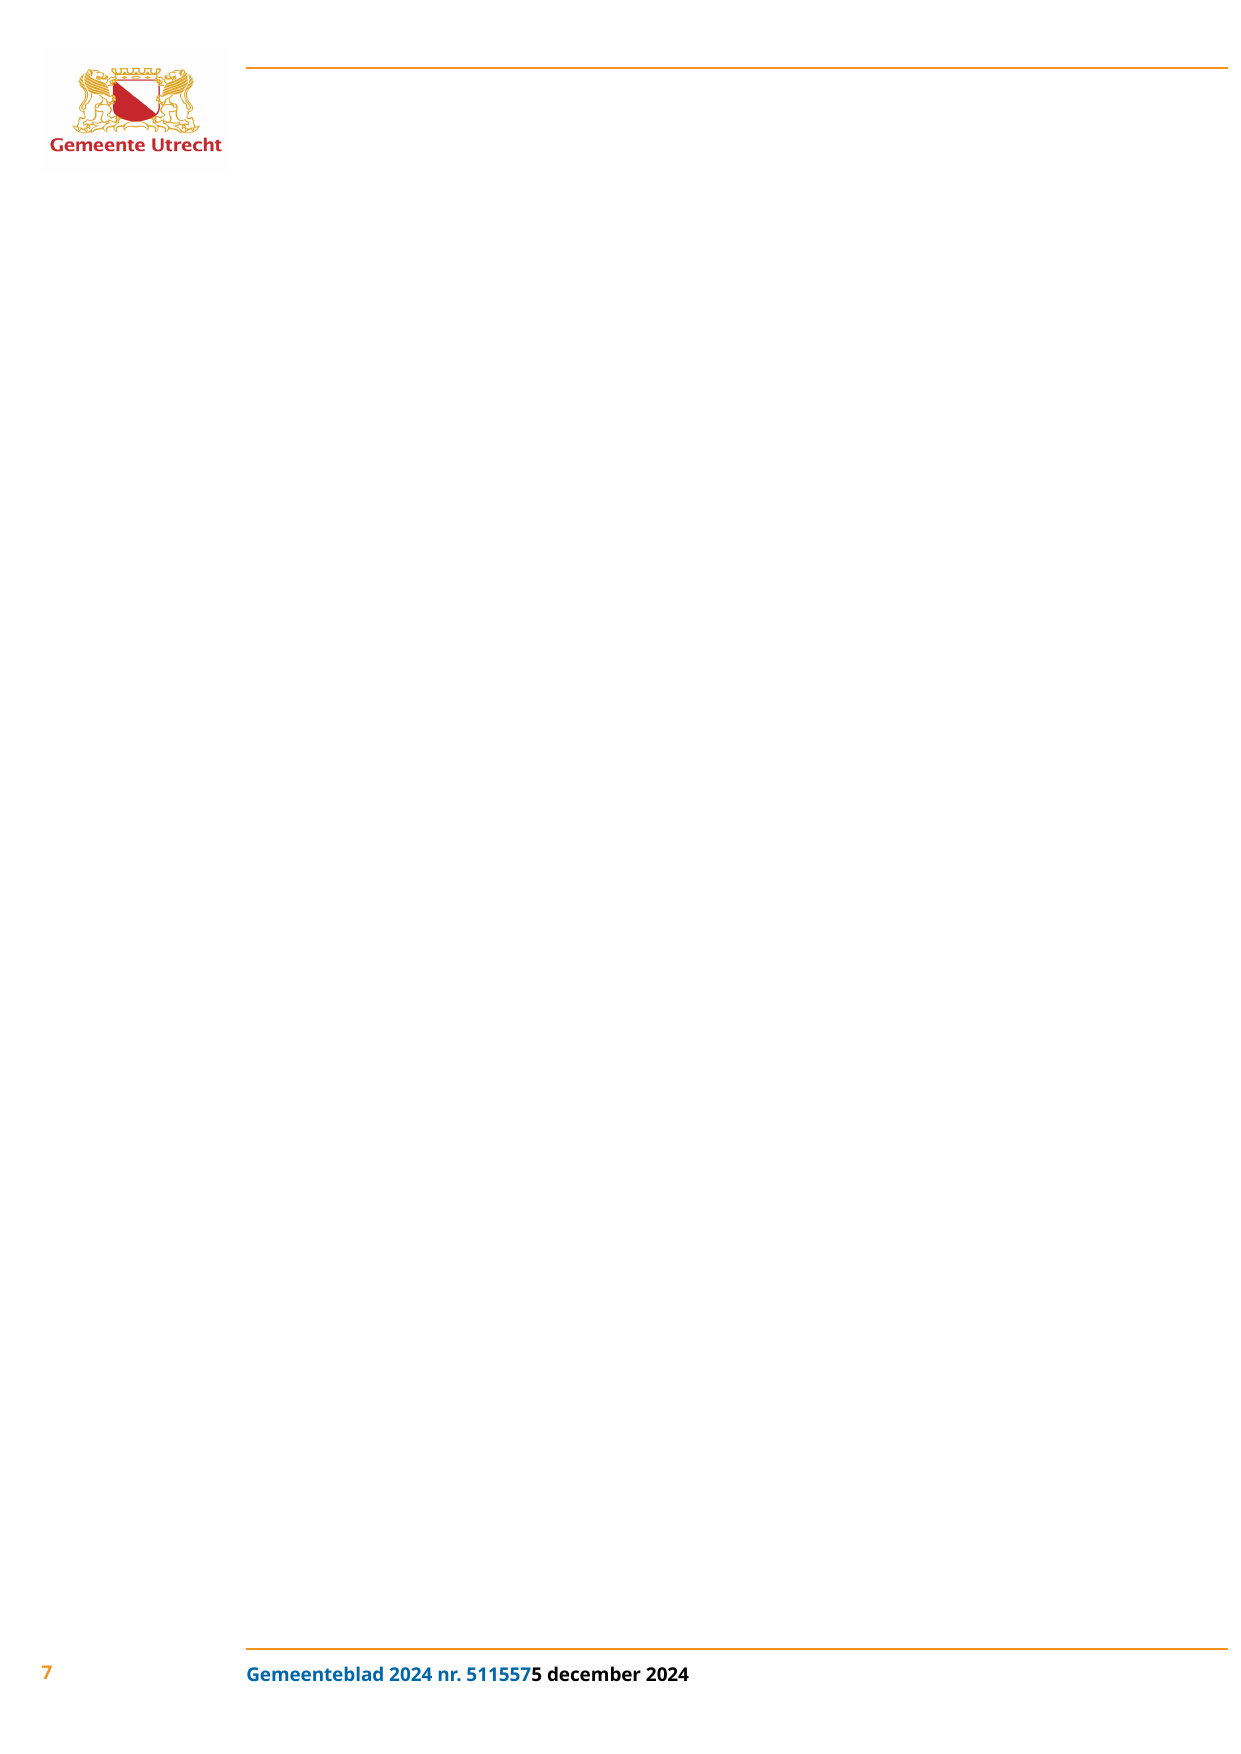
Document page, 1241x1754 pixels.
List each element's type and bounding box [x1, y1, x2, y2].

picture [41, 47, 231, 172]
